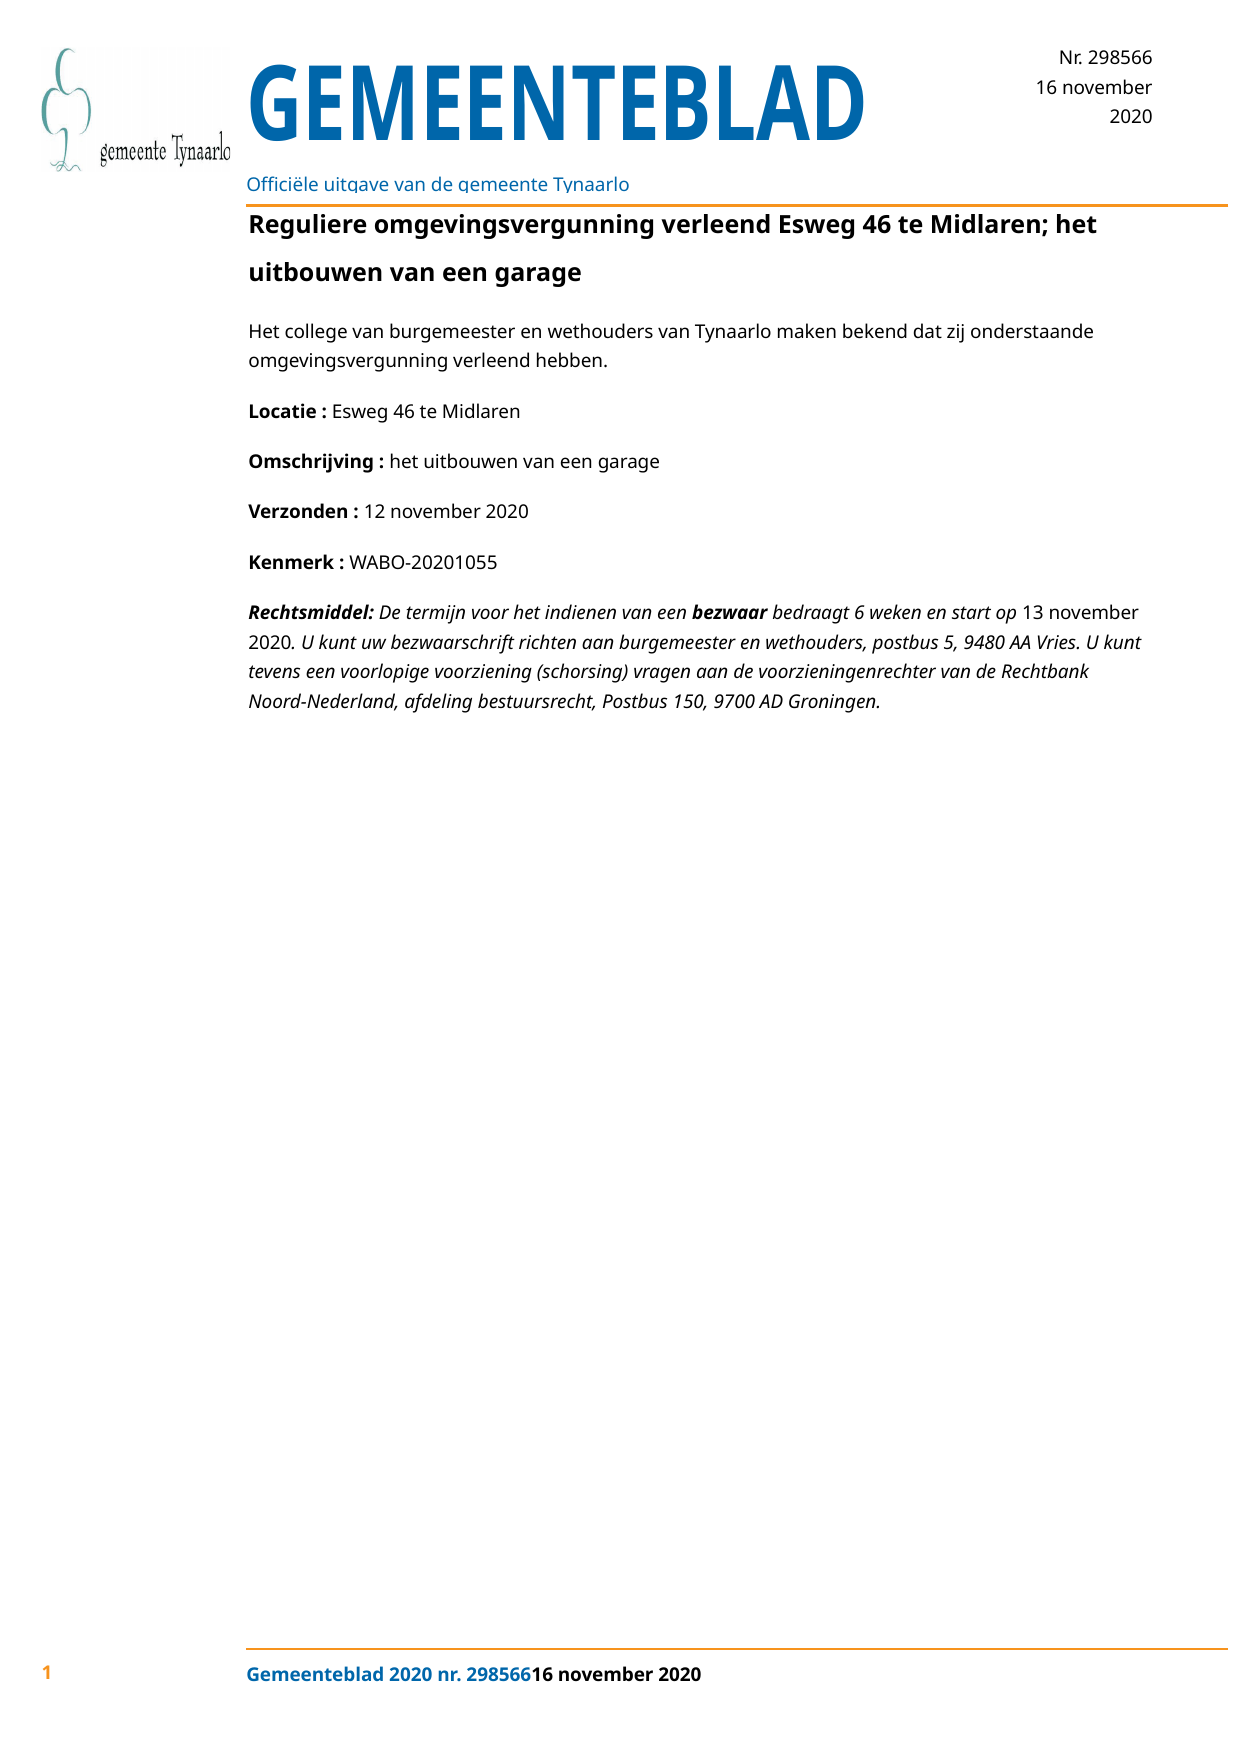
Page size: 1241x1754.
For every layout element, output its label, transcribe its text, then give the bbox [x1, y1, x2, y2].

text Rechtsmiddel: De termijn voor het indienen van een bezwaar bedraagt 6 weken en start op 13 november 2020. U kunt uw bezwaarschrift richten aan burgemeester en wethouders, postbus 5, 9480 AA Vries. U kunt tevens een voorlopige voorziening (schorsing) vragen aan de voorzieningenrechter van de Rechtbank Noord-Nederland, afdeling bestuursrecht, Postbus 150, 9700 AD Groningen. [248, 599, 1152, 714]
text Reguliere omgevingsvergunning verleend Esweg 46 te Midlaren; het uitbouwen van een garage [248, 207, 1152, 288]
text Locatie : Esweg 46 te Midlaren [248, 398, 1152, 424]
text Het college van burgemeester en wethouders van Tynaarlo maken bekend dat zij onderstaande omgevingsvergunning verleend hebben. [248, 318, 1152, 373]
text Kenmerk : WABO-20201055 [248, 549, 1152, 575]
text Verzonden : 12 november 2020 [248, 499, 1152, 524]
text Omschrijving : het uitbouwen van een garage [248, 448, 1152, 474]
picture [41, 47, 231, 172]
